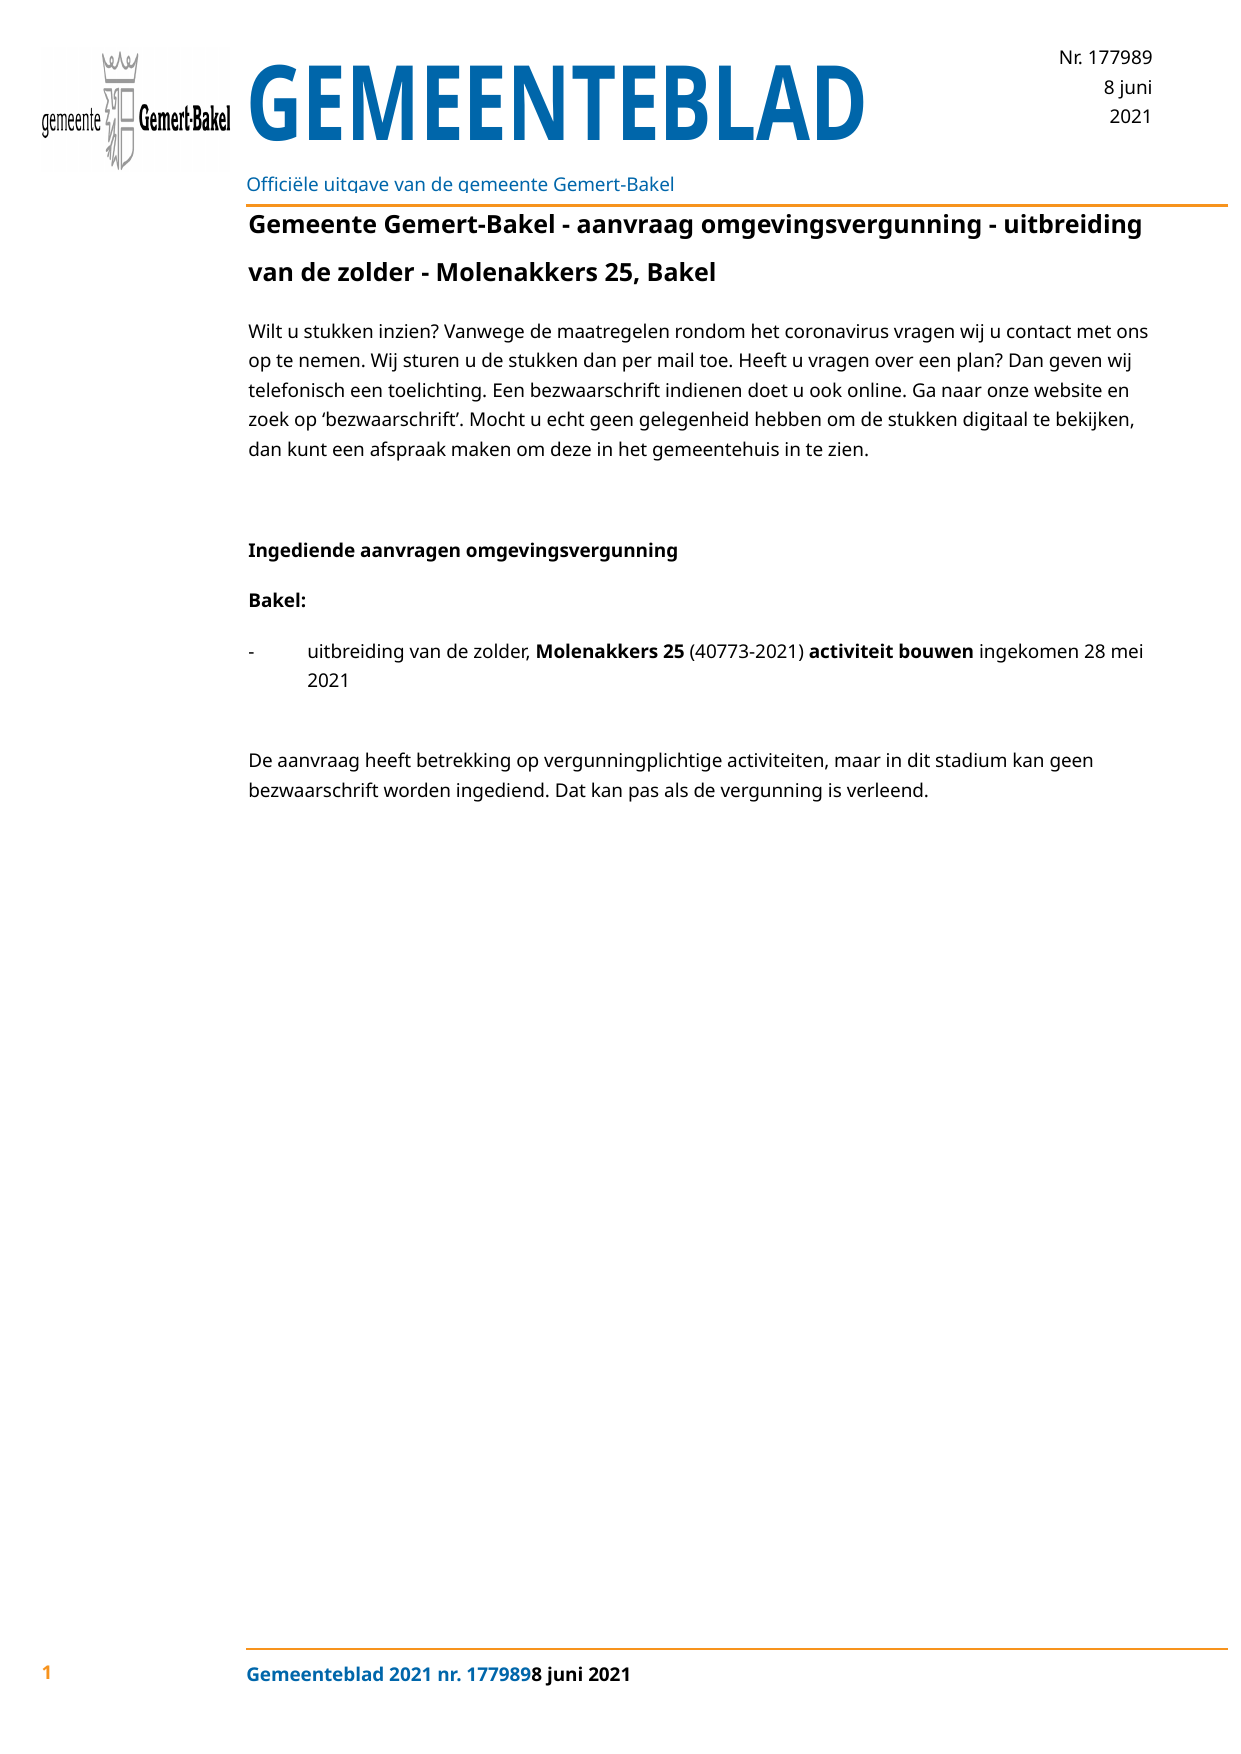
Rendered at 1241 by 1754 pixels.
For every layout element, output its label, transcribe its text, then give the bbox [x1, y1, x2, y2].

text Gemeente Gemert-Bakel - aanvraag omgevingsvergunning - uitbreiding van de zolder - Molenakkers 25, Bakel [248, 207, 1152, 288]
text Ingediende aanvragen omgevingsvergunning [248, 537, 1152, 563]
text De aanvraag heeft betrekking op vergunningplichtige activiteiten, maar in dit stadium kan geen bezwaarschrift worden ingediend. Dat kan pas als de vergunning is verleend. [248, 747, 1152, 803]
text Wilt u stukken inzien? Vanwege de maatregelen rondom het coronavirus vragen wij u contact met ons op te nemen. Wij sturen u de stukken dan per mail toe. Heeft u vragen over een plan? Dan geven wij telefonisch een toelichting. Een bezwaarschrift indienen doet u ook online. Ga naar onze website en zoek op ‘bezwaarschrift’. Mocht u echt geen gelegenheid hebben om de stukken digitaal te bekijken, dan kunt een afspraak maken om deze in het gemeentehuis in te zien. [248, 318, 1152, 462]
list uitbreiding van de zolder, Molenakkers 25 (40773-2021) activiteit bouwen ingekomen 28 mei 2021 [248, 638, 1152, 693]
picture [41, 47, 231, 172]
text Bakel: [248, 587, 1152, 613]
